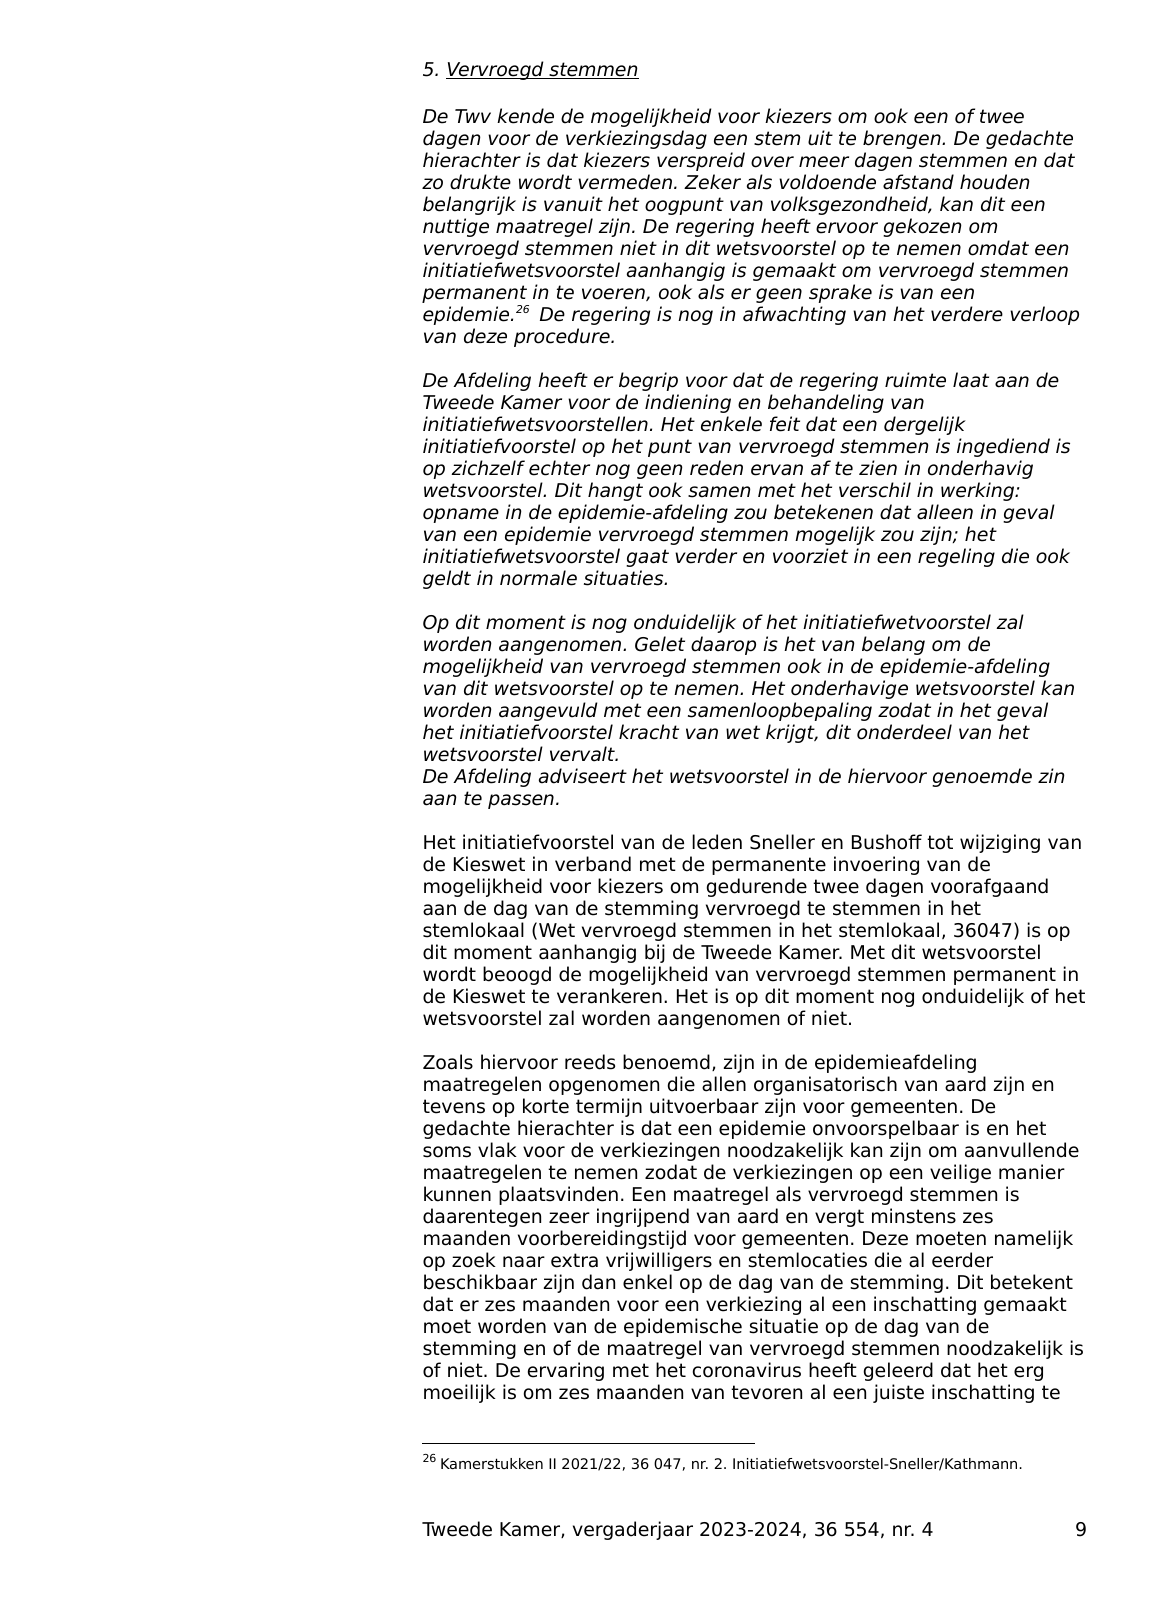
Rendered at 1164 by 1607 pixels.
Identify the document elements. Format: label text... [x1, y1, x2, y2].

text Zoals hiervoor reeds benoemd, zijn in de epidemieafdeling maatregelen opgenomen die allen organisatorisch van aard zijn en tevens op korte termijn uitvoerbaar zijn voor gemeenten. De gedachte hierachter is dat een epidemie onvoorspelbaar is en het soms vlak voor de verkiezingen noodzakelijk kan zijn om aanvullende maatregelen te nemen zodat de verkiezingen op een veilige manier kunnen plaatsvinden. Een maatregel als vervroegd stemmen is daarentegen zeer ingrijpend van aard en vergt minstens zes maanden voorbereidingstijd voor gemeenten. Deze moeten namelijk op zoek naar extra vrijwilligers en stemlocaties die al eerder beschikbaar zijn dan enkel op de dag van de stemming. Dit betekent dat er zes maanden voor een verkiezing al een inschatting gemaakt moet worden van de epidemische situatie op de dag van de stemming en of de maatregel van vervroegd stemmen noodzakelijk is of niet. De ervaring met het coronavirus heeft geleerd dat het erg moeilijk is om zes maanden van tevoren al een juiste inschatting te [422, 1052, 1087, 1404]
text Kamerstukken II 2021/22, 36 047, nr. 2. Initiatiefwetsvoorstel-Sneller/Kathmann. [422, 1452, 1087, 1474]
text Het initiatiefvoorstel van de leden Sneller en Bushoff tot wijziging van de Kieswet in verband met de permanente invoering van de mogelijkheid voor kiezers om gedurende twee dagen voorafgaand aan de dag van de stemming vervroegd te stemmen in het stemlokaal (Wet vervroegd stemmen in het stemlokaal, 36047) is op dit moment aanhangig bij de Tweede Kamer. Met dit wetsvoorstel wordt beoogd de mogelijkheid van vervroegd stemmen permanent in de Kieswet te verankeren. Het is op dit moment nog onduidelijk of het wetsvoorstel zal worden aangenomen of niet. [422, 832, 1087, 1030]
text Op dit moment is nog onduidelijk of het initiatiefwetvoorstel zal worden aangenomen. Gelet daarop is het van belang om de mogelijkheid van vervroegd stemmen ook in de epidemie-afdeling van dit wetsvoorstel op te nemen. Het onderhavige wetsvoorstel kan worden aangevuld met een samenloopbepaling zodat in het geval het initiatiefvoorstel kracht van wet krijgt, dit onderdeel van het wetsvoorstel vervalt. [422, 612, 1087, 766]
text De Afdeling heeft er begrip voor dat de regering ruimte laat aan de Tweede Kamer voor de indiening en behandeling van initiatiefwetsvoorstellen. Het enkele feit dat een dergelijk initiatiefvoorstel op het punt van vervroegd stemmen is ingediend is op zichzelf echter nog geen reden ervan af te zien in onderhavig wetsvoorstel. Dit hangt ook samen met het verschil in werking: opname in de epidemie-afdeling zou betekenen dat alleen in geval van een epidemie vervroegd stemmen mogelijk zou zijn; het initiatiefwetsvoorstel gaat verder en voorziet in een regeling die ook geldt in normale situaties. [422, 370, 1087, 590]
text De Twv kende de mogelijkheid voor kiezers om ook een of twee dagen voor de verkiezingsdag een stem uit te brengen. De gedachte hierachter is dat kiezers verspreid over meer dagen stemmen en dat zo drukte wordt vermeden. Zeker als voldoende afstand houden belangrijk is vanuit het oogpunt van volksgezondheid, kan dit een nuttige maatregel zijn. De regering heeft ervoor gekozen om vervroegd stemmen niet in dit wetsvoorstel op te nemen omdat een initiatiefwetsvoorstel aanhangig is gemaakt om vervroegd stemmen permanent in te voeren, ook als er geen sprake is van een epidemie. De regering is nog in afwachting van het verdere verloop van deze procedure. [422, 106, 1087, 348]
subtitle 5. Vervroegd stemmen [422, 59, 1087, 81]
text De Afdeling adviseert het wetsvoorstel in de hiervoor genoemde zin aan te passen. [422, 766, 1087, 810]
